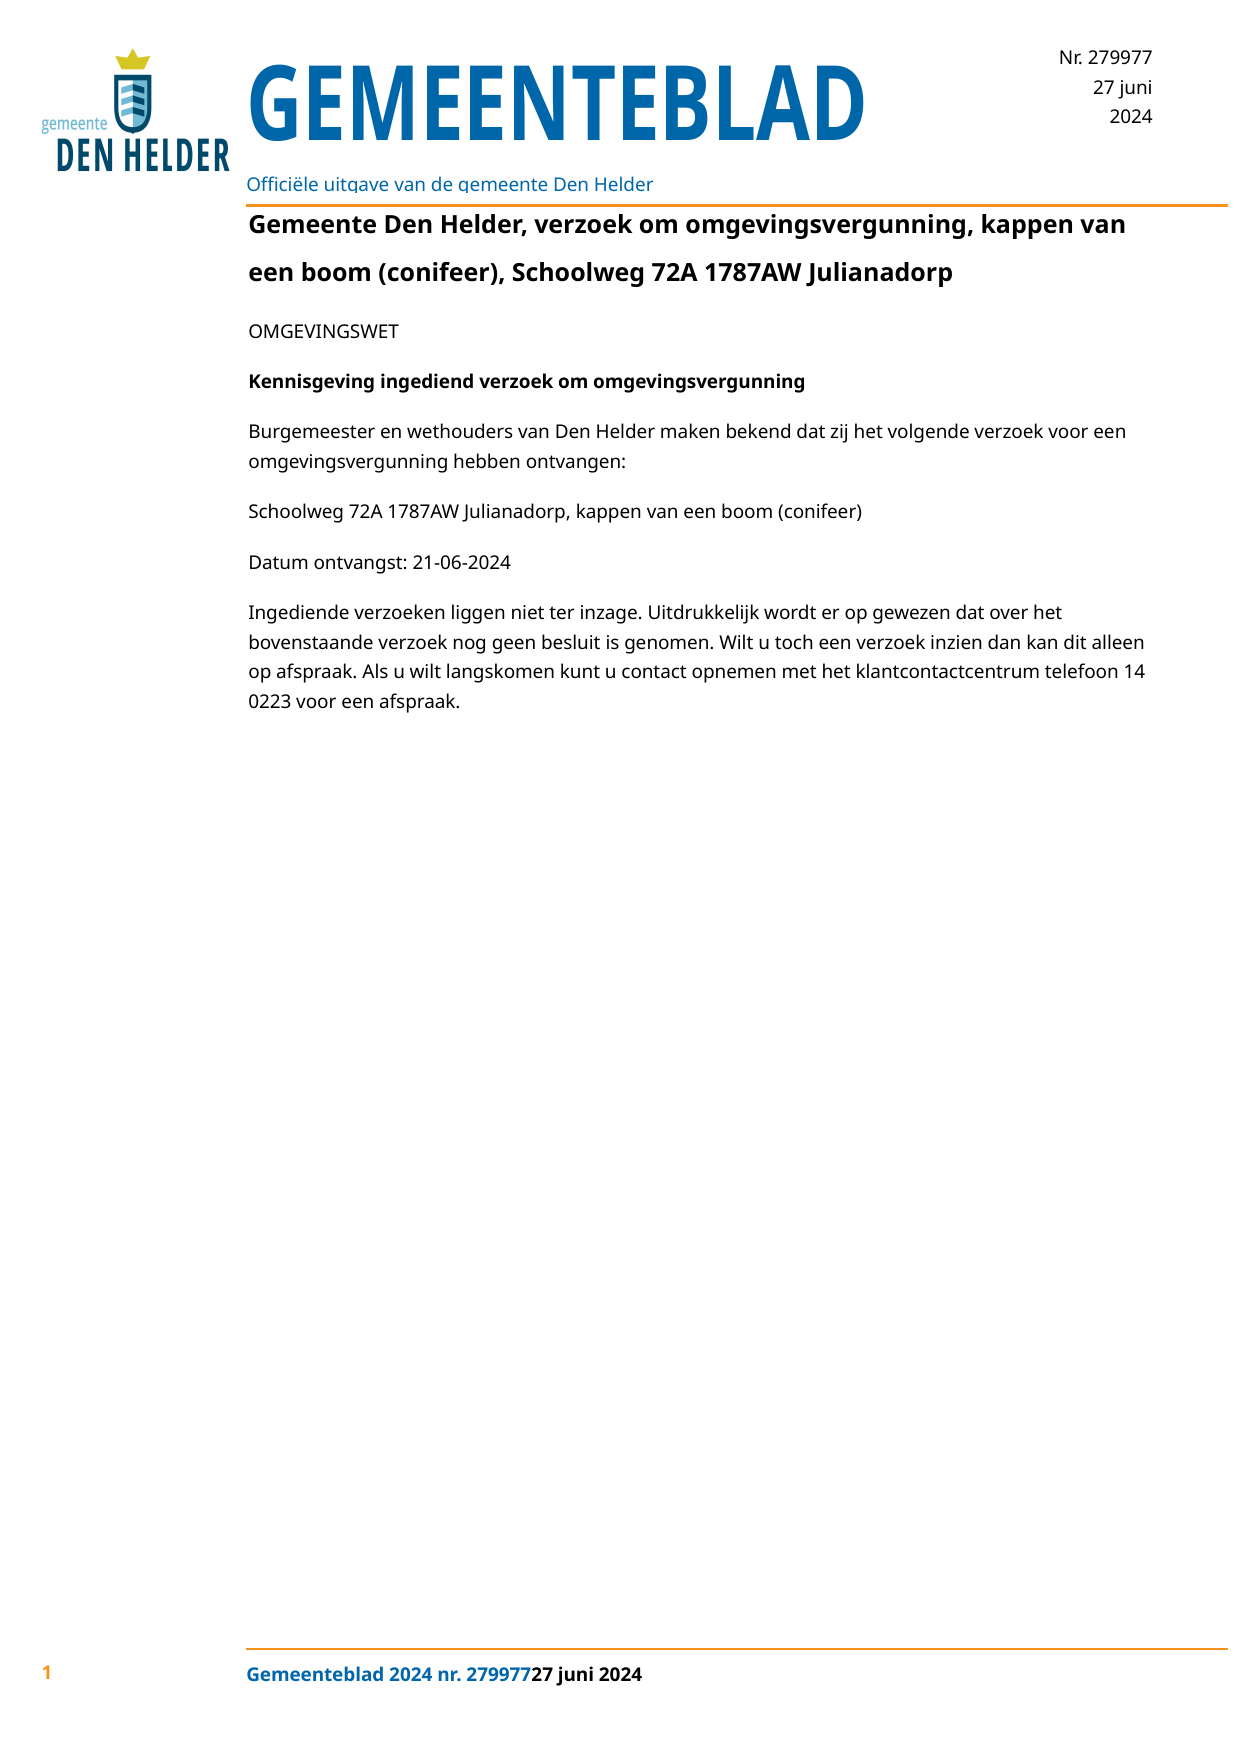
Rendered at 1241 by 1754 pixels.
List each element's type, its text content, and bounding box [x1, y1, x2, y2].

text Datum ontvangst: 21-06-2024 [248, 549, 1152, 575]
picture [130, 157, 135, 172]
text Ingediende verzoeken liggen niet ter inzage. Uitdrukkelijk wordt er op gewezen dat over het bovenstaande verzoek nog geen besluit is genomen. Wilt u toch een verzoek inzien dan kan dit alleen op afspraak. Als u wilt langskomen kunt u contact opnemen met het klantcontactcentrum telefoon 14 0223 voor een afspraak. [248, 599, 1152, 714]
text Burgemeester en wethouders van Den Helder maken bekend dat zij het volgende verzoek voor een omgevingsvergunning hebben ontvangen: [248, 419, 1152, 474]
picture [41, 47, 231, 172]
picture [220, 160, 224, 172]
text Kennisgeving ingediend verzoek om omgevingsvergunning [248, 368, 1152, 394]
text OMGEVINGSWET [248, 318, 1152, 344]
picture [63, 144, 68, 165]
picture [100, 154, 106, 172]
text Schoolweg 72A 1787AW Julianadorp, kappen van een boom (conifeer) [248, 499, 1152, 524]
text Gemeente Den Helder, verzoek om omgevingsvergunning, kappen van een boom (conifeer), Schoolweg 72A 1787AW Julianadorp [248, 207, 1152, 288]
picture [182, 144, 187, 165]
